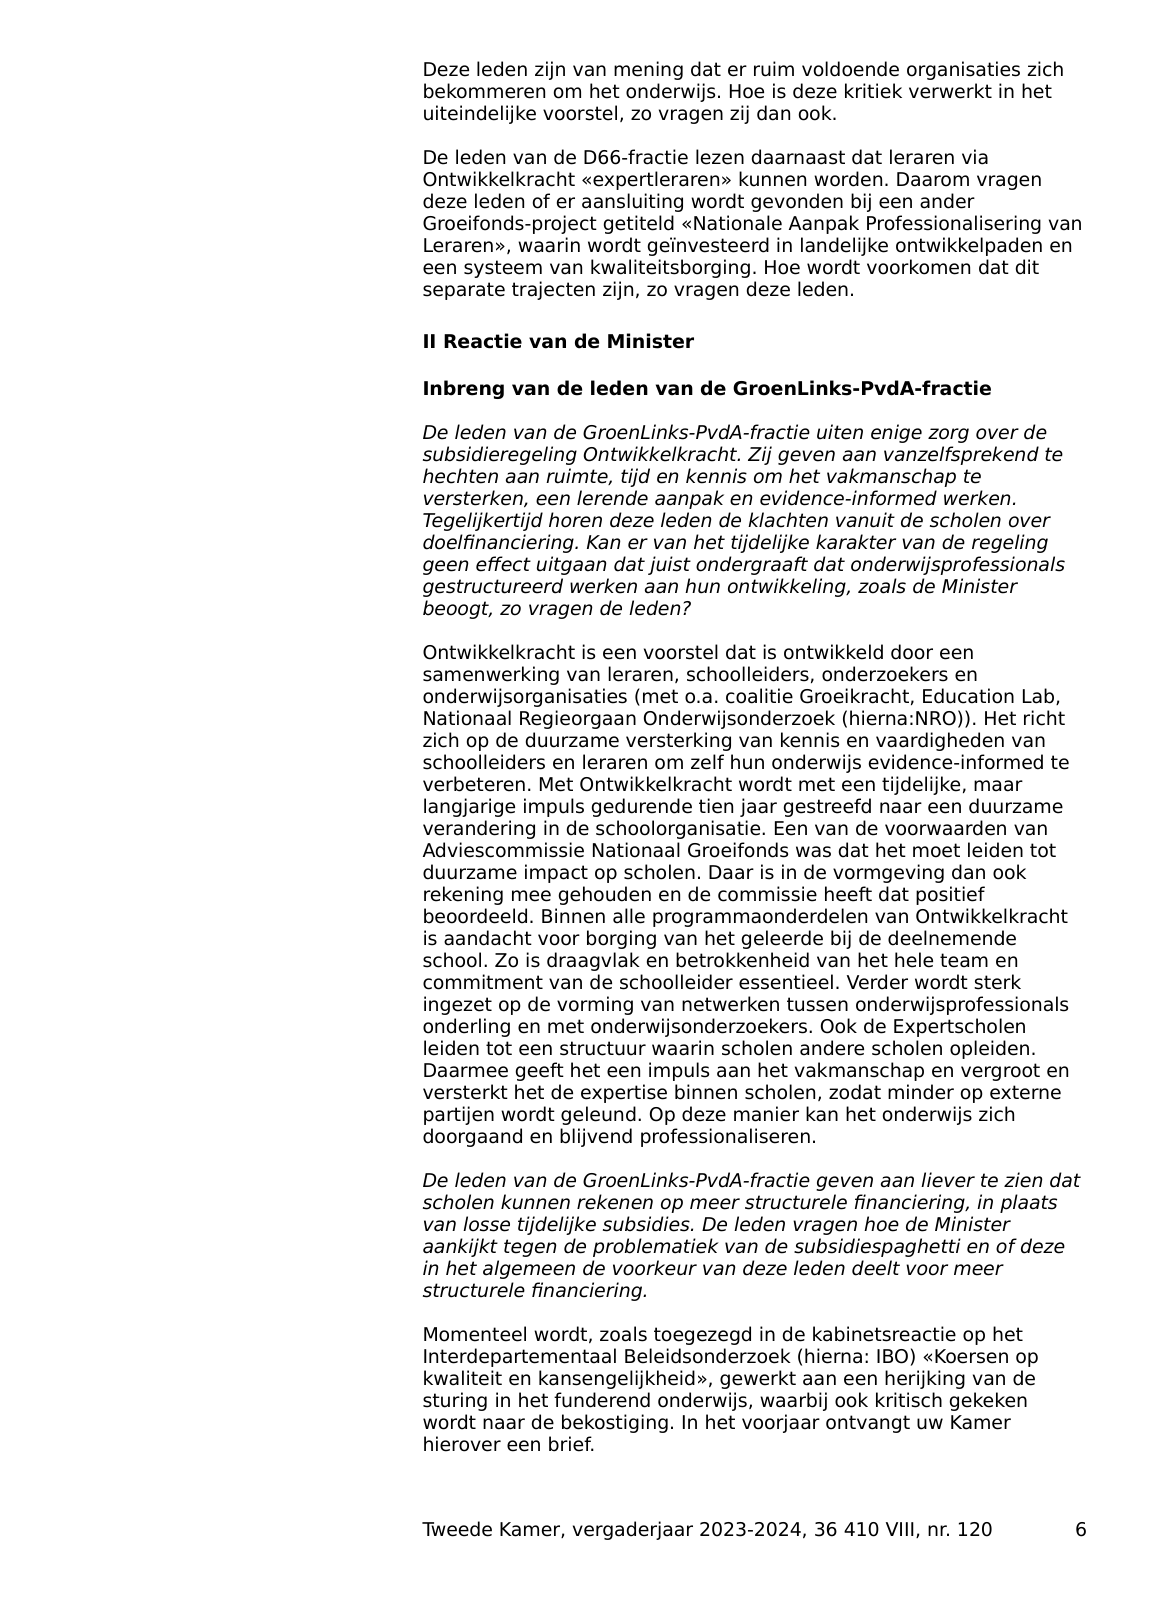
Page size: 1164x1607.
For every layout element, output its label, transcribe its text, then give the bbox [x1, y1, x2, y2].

text De leden van de GroenLinks-PvdA-fractie geven aan liever te zien dat scholen kunnen rekenen op meer structurele financiering, in plaats van losse tijdelijke subsidies. De leden vragen hoe de Minister aankijkt tegen de problematiek van de subsidiespaghetti en of deze in het algemeen de voorkeur van deze leden deelt voor meer structurele financiering. [422, 1170, 1087, 1302]
text Momenteel wordt, zoals toegezegd in de kabinetsreactie op het Interdepartementaal Beleidsonderzoek (hierna: IBO) «Koersen op kwaliteit en kansengelijkheid», gewerkt aan een herijking van de sturing in het funderend onderwijs, waarbij ook kritisch gekeken wordt naar de bekostiging. In het voorjaar ontvangt uw Kamer hierover een brief. [422, 1324, 1087, 1456]
text Deze leden zijn van mening dat er ruim voldoende organisaties zich bekommeren om het onderwijs. Hoe is deze kritiek verwerkt in het uiteindelijke voorstel, zo vragen zij dan ook. [422, 59, 1087, 125]
subtitle Inbreng van de leden van de GroenLinks-PvdA-fractie [422, 378, 1087, 400]
text De leden van de D66-fractie lezen daarnaast dat leraren via Ontwikkelkracht «expertleraren» kunnen worden. Daarom vragen deze leden of er aansluiting wordt gevonden bij een ander Groeifonds-project getiteld «Nationale Aanpak Professionalisering van Leraren», waarin wordt geïnvesteerd in landelijke ontwikkelpaden en een systeem van kwaliteitsborging. Hoe wordt voorkomen dat dit separate trajecten zijn, zo vragen deze leden. [422, 147, 1087, 301]
text Ontwikkelkracht is een voorstel dat is ontwikkeld door een samenwerking van leraren, schoolleiders, onderzoekers en onderwijsorganisaties (met o.a. coalitie Groeikracht, Education Lab, Nationaal Regieorgaan Onderwijsonderzoek (hierna:NRO)). Het richt zich op de duurzame versterking van kennis en vaardigheden van schoolleiders en leraren om zelf hun onderwijs evidence-informed te verbeteren. Met Ontwikkelkracht wordt met een tijdelijke, maar langjarige impuls gedurende tien jaar gestreefd naar een duurzame verandering in de schoolorganisatie. Een van de voorwaarden van Adviescommissie Nationaal Groeifonds was dat het moet leiden tot duurzame impact op scholen. Daar is in de vormgeving dan ook rekening mee gehouden en de commissie heeft dat positief beoordeeld. Binnen alle programmaonderdelen van Ontwikkelkracht is aandacht voor borging van het geleerde bij de deelnemende school. Zo is draagvlak en betrokkenheid van het hele team en commitment van de schoolleider essentieel. Verder wordt sterk ingezet op de vorming van netwerken tussen onderwijsprofessionals onderling en met onderwijsonderzoekers. Ook de Expertscholen leiden tot een structuur waarin scholen andere scholen opleiden. Daarmee geeft het een impuls aan het vakmanschap en vergroot en versterkt het de expertise binnen scholen, zodat minder op externe partijen wordt geleund. Op deze manier kan het onderwijs zich doorgaand en blijvend professionaliseren. [422, 642, 1087, 1148]
text De leden van de GroenLinks-PvdA-fractie uiten enige zorg over de subsidieregeling Ontwikkelkracht. Zij geven aan vanzelfsprekend te hechten aan ruimte, tijd en kennis om het vakmanschap te versterken, een lerende aanpak en evidence-informed werken. Tegelijkertijd horen deze leden de klachten vanuit de scholen over doelfinanciering. Kan er van het tijdelijke karakter van de regeling geen effect uitgaan dat juist ondergraaft dat onderwijsprofessionals gestructureerd werken aan hun ontwikkeling, zoals de Minister beoogt, zo vragen de leden? [422, 422, 1087, 620]
subtitle II Reactie van de Minister [422, 331, 1087, 353]
